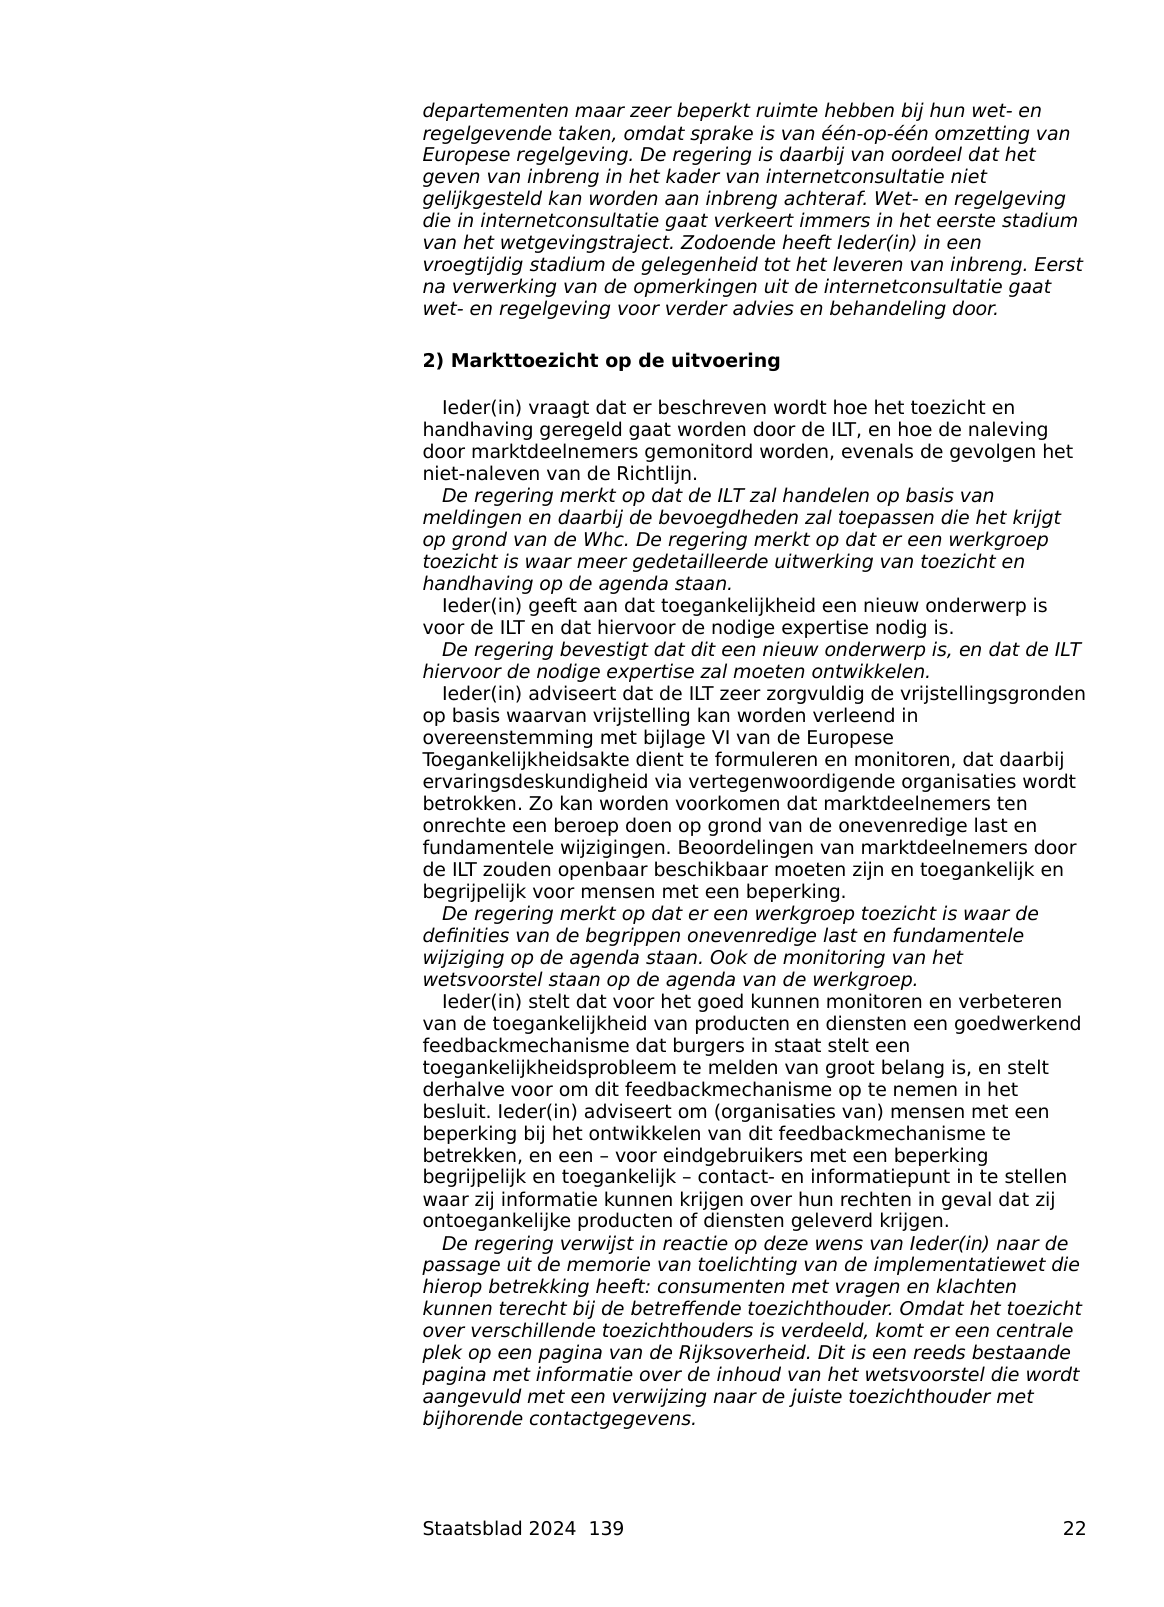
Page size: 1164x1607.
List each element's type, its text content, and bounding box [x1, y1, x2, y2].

text De regering bevestigt dat dit een nieuw onderwerp is, en dat de ILT hiervoor de nodige expertise zal moeten ontwikkelen. [422, 639, 1087, 683]
text Ieder(in) geeft aan dat toegankelijkheid een nieuw onderwerp is voor de ILT en dat hiervoor de nodige expertise nodig is. [422, 595, 1087, 639]
text Ieder(in) adviseert dat de ILT zeer zorgvuldig de vrijstellingsgronden op basis waarvan vrijstelling kan worden verleend in overeenstemming met bijlage VI van de Europese Toegankelijkheidsakte dient te formuleren en monitoren, dat daarbij ervaringsdeskundigheid via vertegenwoordigende organisaties wordt betrokken. Zo kan worden voorkomen dat marktdeelnemers ten onrechte een beroep doen op grond van de onevenredige last en fundamentele wijzigingen. Beoordelingen van marktdeelnemers door de ILT zouden openbaar beschikbaar moeten zijn en toegankelijk en begrijpelijk voor mensen met een beperking. [422, 683, 1087, 903]
text Ieder(in) vraagt dat er beschreven wordt hoe het toezicht en handhaving geregeld gaat worden door de ILT, en hoe de naleving door marktdeelnemers gemonitord worden, evenals de gevolgen het niet-naleven van de Richtlijn. [422, 397, 1087, 485]
subtitle 2) Markttoezicht op de uitvoering [422, 350, 1087, 372]
text De regering verwijst in reactie op deze wens van Ieder(in) naar de passage uit de memorie van toelichting van de implementatiewet die hierop betrekking heeft: consumenten met vragen en klachten kunnen terecht bij de betreffende toezichthouder. Omdat het toezicht over verschillende toezichthouders is verdeeld, komt er een centrale plek op een pagina van de Rijksoverheid. Dit is een reeds bestaande pagina met informatie over de inhoud van het wetsvoorstel die wordt aangevuld met een verwijzing naar de juiste toezichthouder met bijhorende contactgegevens. [422, 1232, 1087, 1430]
text Ieder(in) stelt dat voor het goed kunnen monitoren en verbeteren van de toegankelijkheid van producten en diensten een goedwerkend feedbackmechanisme dat burgers in staat stelt een toegankelijkheidsprobleem te melden van groot belang is, en stelt derhalve voor om dit feedbackmechanisme op te nemen in het besluit. Ieder(in) adviseert om (organisaties van) mensen met een beperking bij het ontwikkelen van dit feedbackmechanisme te betrekken, en een – voor eindgebruikers met een beperking begrijpelijk en toegankelijk – contact- en informatiepunt in te stellen waar zij informatie kunnen krijgen over hun rechten in geval dat zij ontoegankelijke producten of diensten geleverd krijgen. [422, 991, 1087, 1232]
text De regering merkt op dat de ILT zal handelen op basis van meldingen en daarbij de bevoegdheden zal toepassen die het krijgt op grond van de Whc. De regering merkt op dat er een werkgroep toezicht is waar meer gedetailleerde uitwerking van toezicht en handhaving op de agenda staan. [422, 485, 1087, 595]
text departementen maar zeer beperkt ruimte hebben bij hun wet- en regelgevende taken, omdat sprake is van één-op-één omzetting van Europese regelgeving. De regering is daarbij van oordeel dat het geven van inbreng in het kader van internetconsultatie niet gelijkgesteld kan worden aan inbreng achteraf. Wet- en regelgeving die in internetconsultatie gaat verkeert immers in het eerste stadium van het wetgevingstraject. Zodoende heeft Ieder(in) in een vroegtijdig stadium de gelegenheid tot het leveren van inbreng. Eerst na verwerking van de opmerkingen uit de internetconsultatie gaat wet- en regelgeving voor verder advies en behandeling door. [422, 100, 1087, 320]
text De regering merkt op dat er een werkgroep toezicht is waar de definities van de begrippen onevenredige last en fundamentele wijziging op de agenda staan. Ook de monitoring van het wetsvoorstel staan op de agenda van de werkgroep. [422, 903, 1087, 991]
